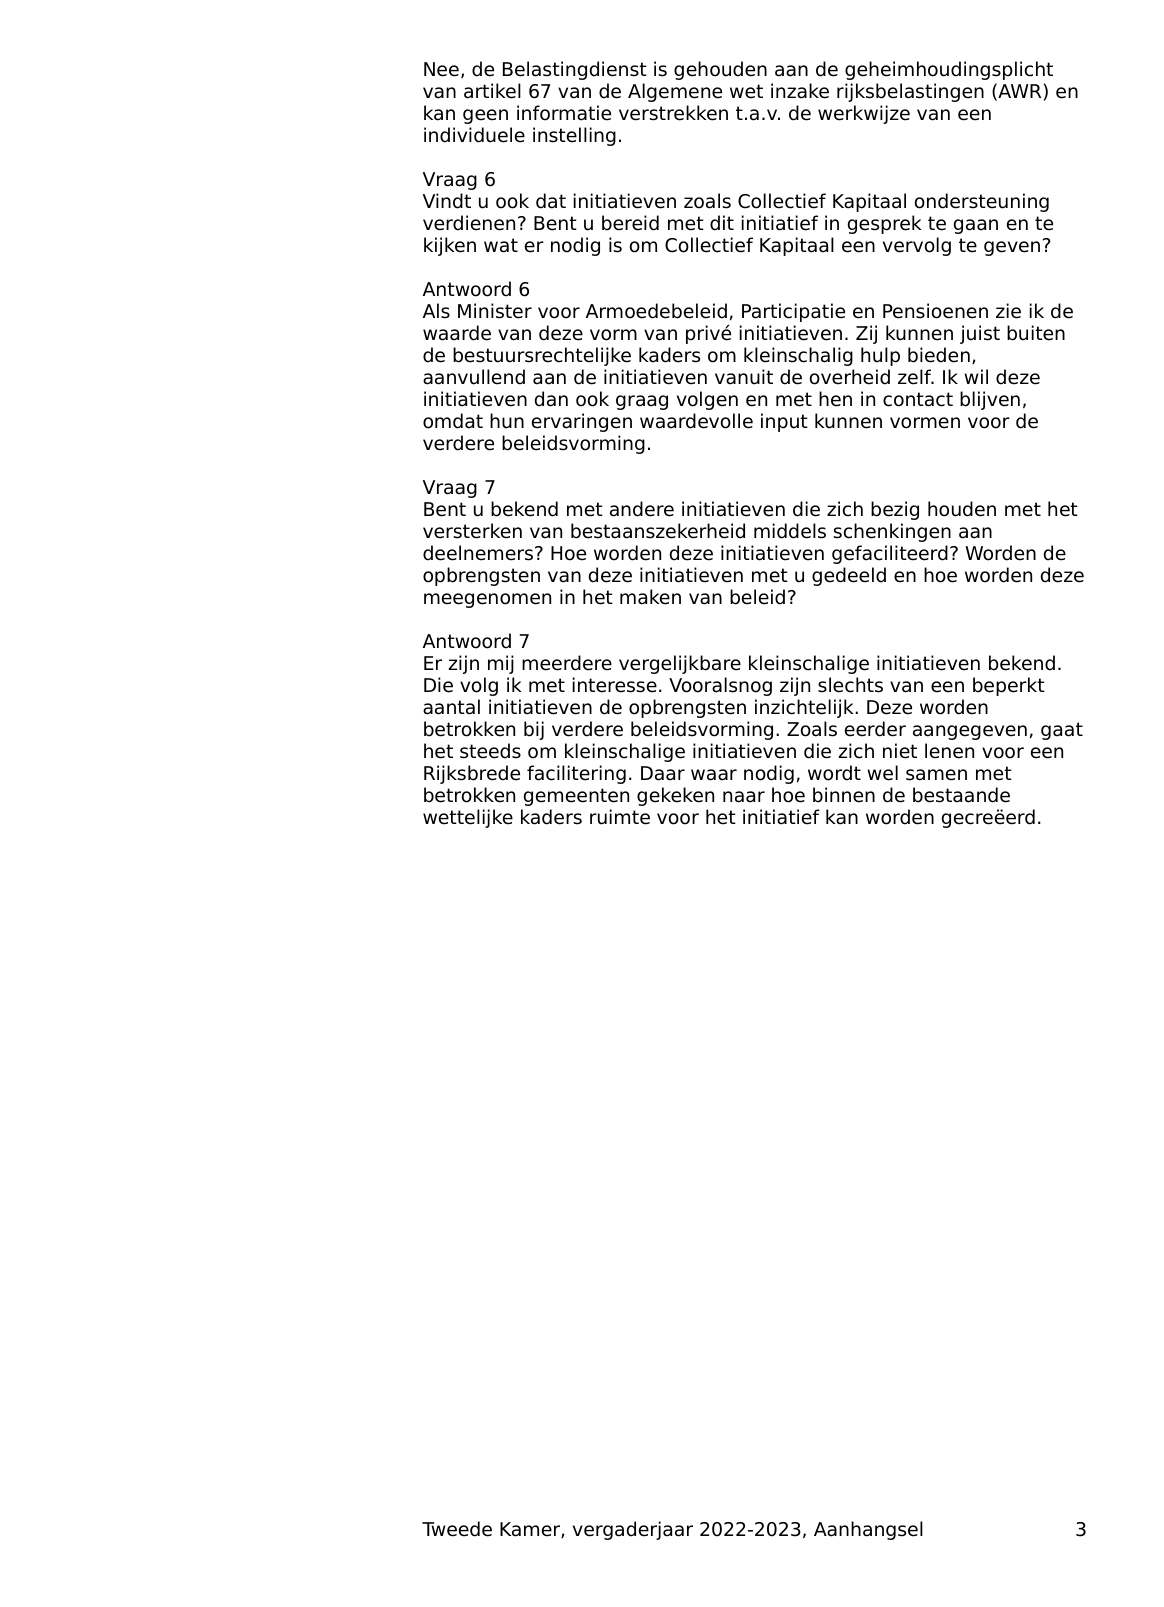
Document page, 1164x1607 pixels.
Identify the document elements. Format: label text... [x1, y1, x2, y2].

text Vraag 6 [422, 169, 1087, 191]
text Als Minister voor Armoedebeleid, Participatie en Pensioenen zie ik de waarde van deze vorm van privé initiatieven. Zij kunnen juist buiten de bestuursrechtelijke kaders om kleinschalig hulp bieden, aanvullend aan de initiatieven vanuit de overheid zelf. Ik wil deze initiatieven dan ook graag volgen en met hen in contact blijven, omdat hun ervaringen waardevolle input kunnen vormen voor de verdere beleidsvorming. [422, 301, 1087, 455]
text Nee, de Belastingdienst is gehouden aan de geheimhoudingsplicht van artikel 67 van de Algemene wet inzake rijksbelastingen (AWR) en kan geen informatie verstrekken t.a.v. de werkwijze van een individuele instelling. [422, 59, 1087, 147]
text Antwoord 6 [422, 279, 1087, 301]
text Bent u bekend met andere initiatieven die zich bezig houden met het versterken van bestaanszekerheid middels schenkingen aan deelnemers? Hoe worden deze initiatieven gefaciliteerd? Worden de opbrengsten van deze initiatieven met u gedeeld en hoe worden deze meegenomen in het maken van beleid? [422, 499, 1087, 609]
text Antwoord 7 [422, 631, 1087, 653]
text Er zijn mij meerdere vergelijkbare kleinschalige initiatieven bekend. Die volg ik met interesse. Vooralsnog zijn slechts van een beperkt aantal initiatieven de opbrengsten inzichtelijk. Deze worden betrokken bij verdere beleidsvorming. Zoals eerder aangegeven, gaat het steeds om kleinschalige initiatieven die zich niet lenen voor een Rijksbrede facilitering. Daar waar nodig, wordt wel samen met betrokken gemeenten gekeken naar hoe binnen de bestaande wettelijke kaders ruimte voor het initiatief kan worden gecreëerd. [422, 653, 1087, 829]
text Vindt u ook dat initiatieven zoals Collectief Kapitaal ondersteuning verdienen? Bent u bereid met dit initiatief in gesprek te gaan en te kijken wat er nodig is om Collectief Kapitaal een vervolg te geven? [422, 191, 1087, 257]
text Vraag 7 [422, 477, 1087, 499]
